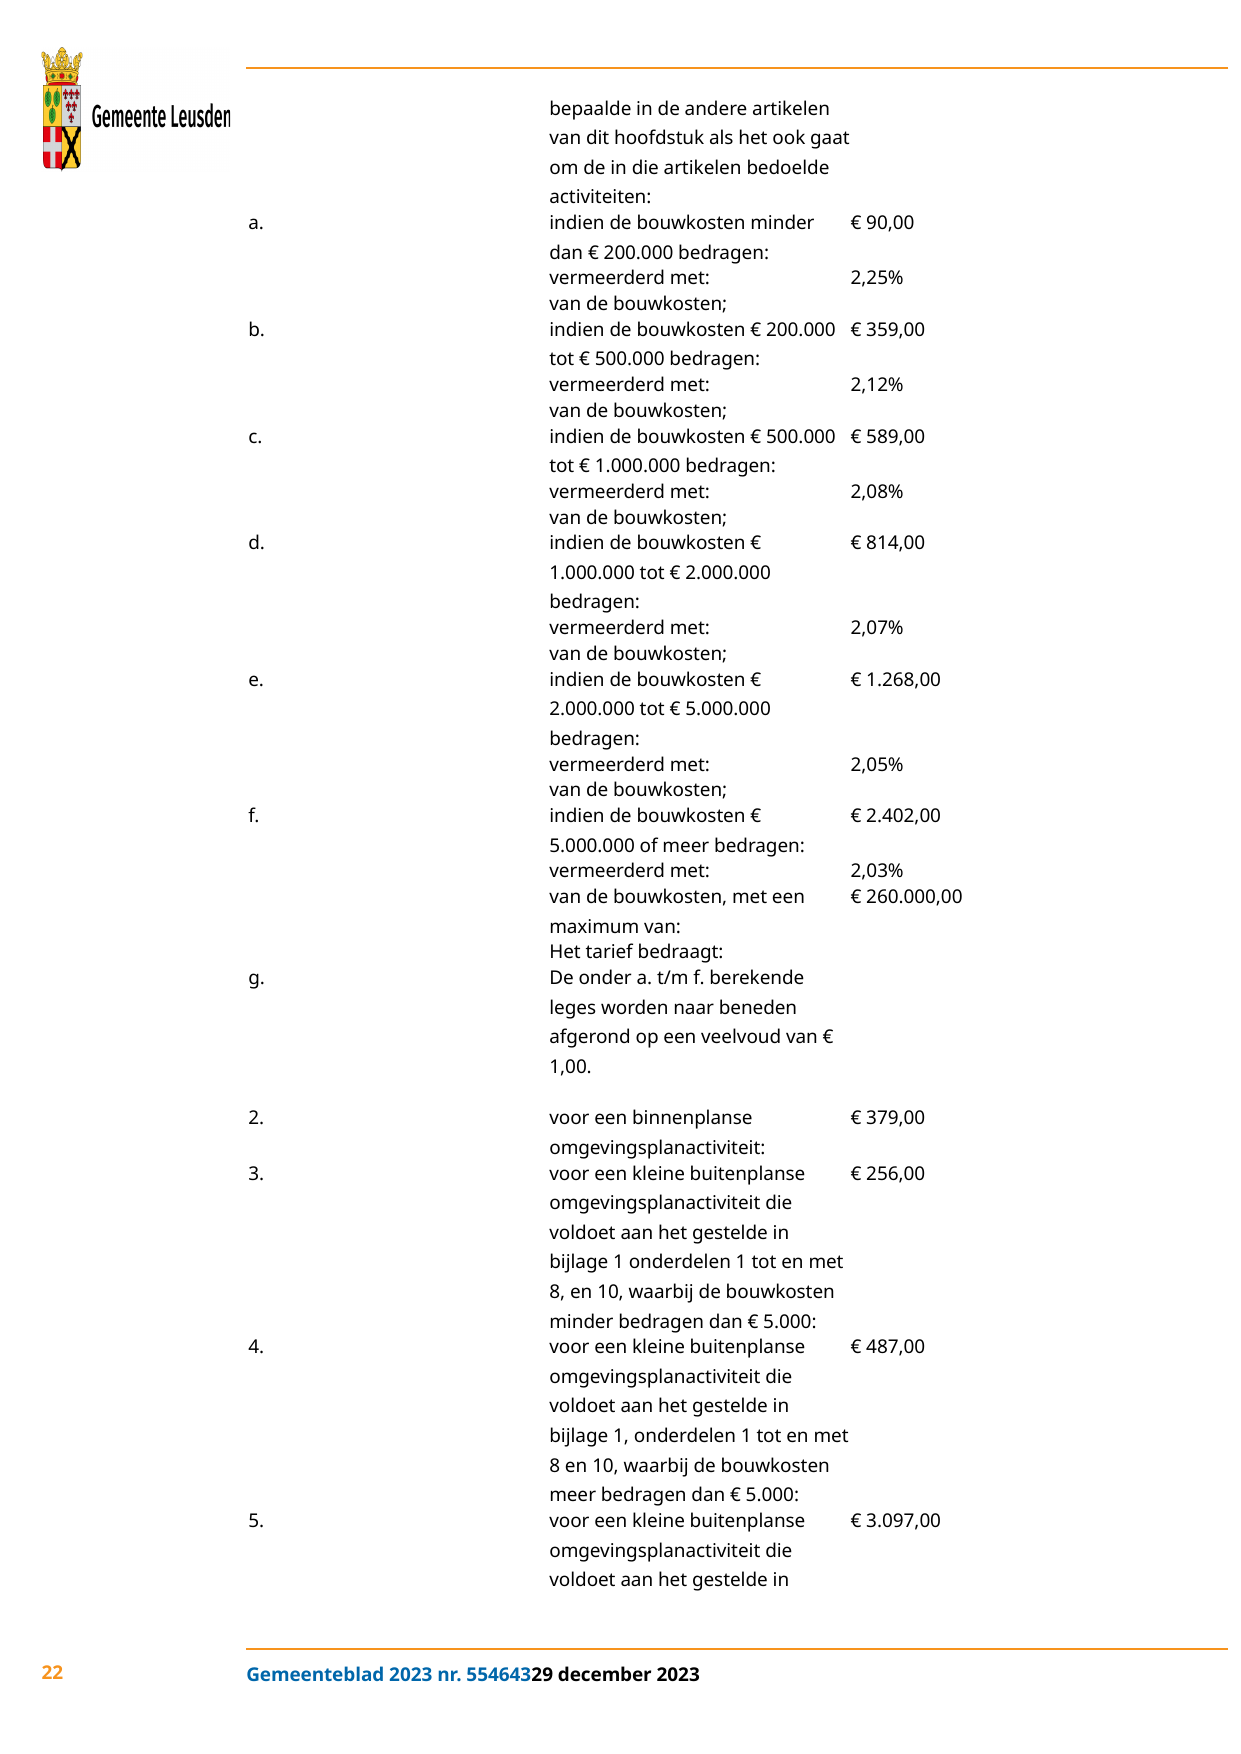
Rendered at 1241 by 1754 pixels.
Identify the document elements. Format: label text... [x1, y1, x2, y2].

table_cell [248, 939, 549, 964]
table_cell van de bouwkosten; [549, 640, 850, 666]
table_cell indien de bouwkosten € 200.000 tot € 500.000 bedragen: [549, 316, 850, 371]
table_cell b. [248, 316, 549, 371]
table_cell € 3.097,00 [850, 1507, 1152, 1592]
table_cell € 487,00 [850, 1334, 1152, 1507]
table_cell 4. [248, 1334, 549, 1507]
table_cell voor een binnenplanse omgevingsplanactiviteit: [549, 1105, 850, 1160]
table_cell voor een kleine buitenplanse omgevingsplanactiviteit die voldoet aan het gestelde in bijlage 1, onderdelen 1 tot en met 8 en 10, waarbij de bouwkosten meer bedragen dan € 5.000: [549, 1334, 850, 1507]
table_cell vermeerderd met: [549, 751, 850, 777]
table_cell 5. [248, 1507, 549, 1592]
table_cell [850, 640, 1152, 666]
table_cell 2. [248, 1105, 549, 1160]
table_cell g. [248, 964, 549, 1079]
table_cell 2,07% [850, 615, 1152, 640]
table_cell 3. [248, 1160, 549, 1333]
table_cell van de bouwkosten, met een maximum van: [549, 883, 850, 939]
table_cell [850, 777, 1152, 802]
table_cell vermeerderd met: [549, 615, 850, 640]
table_cell c. [248, 423, 549, 478]
table_cell indien de bouwkosten € 2.000.000 tot € 5.000.000 bedragen: [549, 666, 850, 751]
table_cell [248, 858, 549, 883]
table_cell [248, 615, 549, 640]
table_cell [850, 939, 1152, 964]
table_cell [850, 504, 1152, 529]
table_cell voor een kleine buitenplanse omgevingsplanactiviteit die voldoet aan het gestelde in [549, 1507, 850, 1592]
table_cell [248, 640, 549, 666]
table_cell 2,12% [850, 371, 1152, 397]
table_cell [248, 478, 549, 504]
table_cell [248, 290, 549, 316]
table_cell € 359,00 [850, 316, 1152, 371]
table_cell van de bouwkosten; [549, 504, 850, 529]
table_cell [248, 397, 549, 423]
table_cell € 2.402,00 [850, 802, 1152, 858]
table_cell De onder a. t/m f. berekende leges worden naar beneden afgerond op een veelvoud van € 1,00. [549, 964, 850, 1079]
table_cell € 589,00 [850, 423, 1152, 478]
table_cell d. [248, 530, 549, 614]
table_cell indien de bouwkosten minder dan € 200.000 bedragen: [549, 209, 850, 264]
table_cell bepaalde in de andere artikelen van dit hoofdstuk als het ook gaat om de in die artikelen bedoelde activiteiten: [549, 95, 850, 209]
table_cell indien de bouwkosten € 1.000.000 tot € 2.000.000 bedragen: [549, 530, 850, 614]
table_cell van de bouwkosten; [549, 777, 850, 802]
table_cell f. [248, 802, 549, 858]
table_cell [850, 397, 1152, 423]
table_cell [248, 95, 549, 209]
table_cell [549, 1079, 850, 1104]
table_cell [850, 964, 1152, 1079]
table_cell [248, 504, 549, 529]
table_cell a. [248, 209, 549, 264]
table_cell indien de bouwkosten € 500.000 tot € 1.000.000 bedragen: [549, 423, 850, 478]
table_cell 2,03% [850, 858, 1152, 883]
table_cell [248, 751, 549, 777]
table_cell € 260.000,00 [850, 883, 1152, 939]
table_cell € 256,00 [850, 1160, 1152, 1333]
table_cell € 379,00 [850, 1105, 1152, 1160]
table_cell Het tarief bedraagt: [549, 939, 850, 964]
picture [41, 47, 231, 172]
table_cell 2,08% [850, 478, 1152, 504]
table_cell vermeerderd met: [549, 858, 850, 883]
table_cell [248, 371, 549, 397]
table_cell [248, 777, 549, 802]
table_cell van de bouwkosten; [549, 397, 850, 423]
table_cell [850, 290, 1152, 316]
table_cell vermeerderd met: [549, 371, 850, 397]
table_cell [248, 883, 549, 939]
table_cell [850, 95, 1152, 209]
table_cell € 90,00 [850, 209, 1152, 264]
table_cell € 1.268,00 [850, 666, 1152, 751]
table_cell e. [248, 666, 549, 751]
table_cell 2,05% [850, 751, 1152, 777]
table_cell van de bouwkosten; [549, 290, 850, 316]
table_cell [248, 1079, 549, 1104]
table_cell vermeerderd met: [549, 265, 850, 290]
table_cell [248, 265, 549, 290]
table_cell 2,25% [850, 265, 1152, 290]
table_cell vermeerderd met: [549, 478, 850, 504]
table_cell voor een kleine buitenplanse omgevingsplanactiviteit die voldoet aan het gestelde in bijlage 1 onderdelen 1 tot en met 8, en 10, waarbij de bouwkosten minder bedragen dan € 5.000: [549, 1160, 850, 1333]
table_cell € 814,00 [850, 530, 1152, 614]
table_cell indien de bouwkosten € 5.000.000 of meer bedragen: [549, 802, 850, 858]
table_cell [850, 1079, 1152, 1104]
